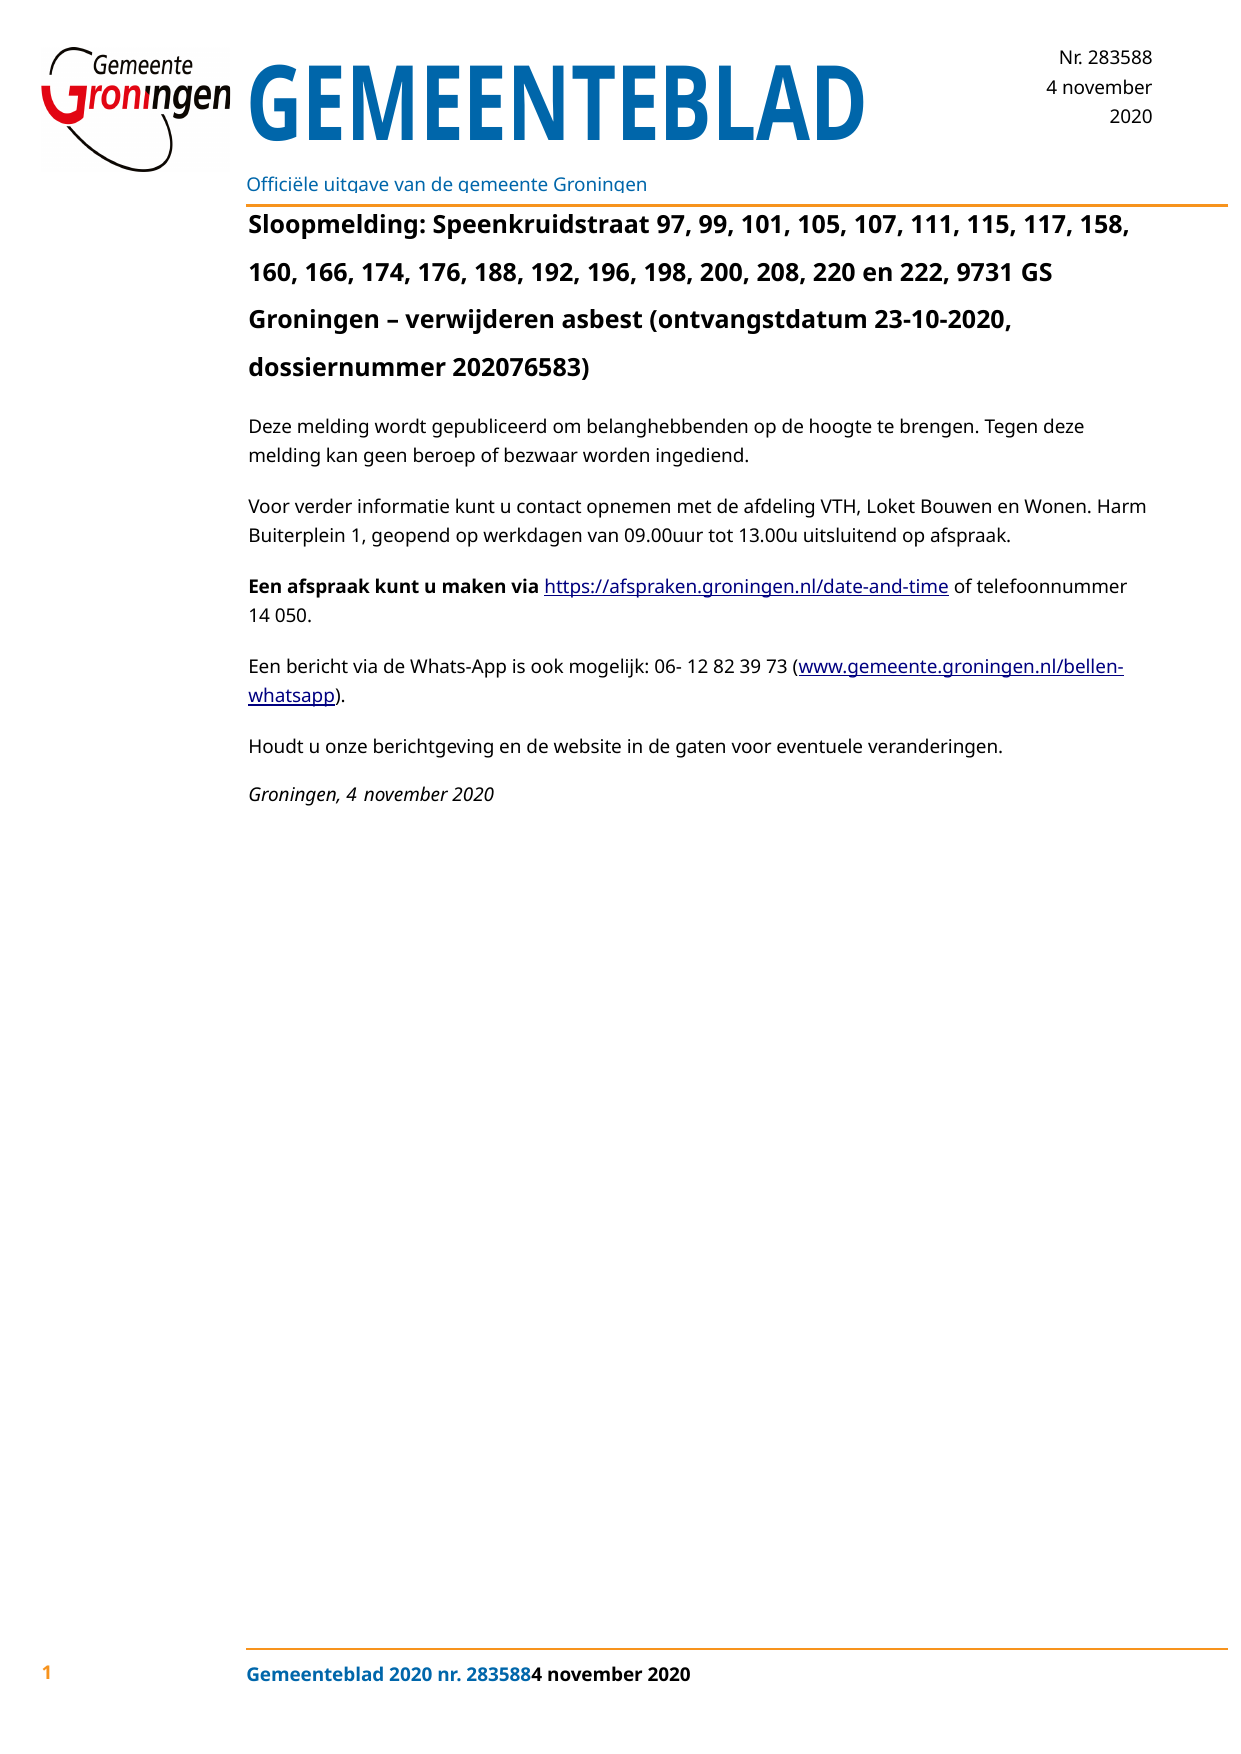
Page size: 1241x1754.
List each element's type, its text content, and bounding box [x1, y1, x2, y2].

text Een afspraak kunt u maken via https://afspraken.groningen.nl/date-and-time of telefoonnummer 14 050. [248, 573, 1152, 628]
text Voor verder informatie kunt u contact opnemen met de afdeling VTH, Loket Bouwen en Wonen. Harm Buiterplein 1, geopend op werkdagen van 09.00uur tot 13.00u uitsluitend op afspraak. [248, 493, 1152, 548]
text Sloopmelding: Speenkruidstraat 97, 99, 101, 105, 107, 111, 115, 117, 158, 160, 166, 174, 176, 188, 192, 196, 198, 200, 208, 220 en 222, 9731 GS Groningen – verwijderen asbest (ontvangstdatum 23-10-2020, dossiernummer 202076583) [248, 207, 1152, 384]
text Deze melding wordt gepubliceerd om belanghebbenden op de hoogte te brengen. Tegen deze melding kan geen beroep of bezwaar worden ingediend. [248, 413, 1152, 468]
text Een bericht via de Whats-App is ook mogelijk: 06- 12 82 39 73 (www.gemeente.groningen.nl/bellen-whatsapp). [248, 653, 1152, 708]
picture [41, 47, 231, 172]
text Houdt u onze berichtgeving en de website in de gaten voor eventuele veranderingen. [248, 733, 1152, 759]
text Groningen, 4 november 2020 [248, 781, 1152, 807]
